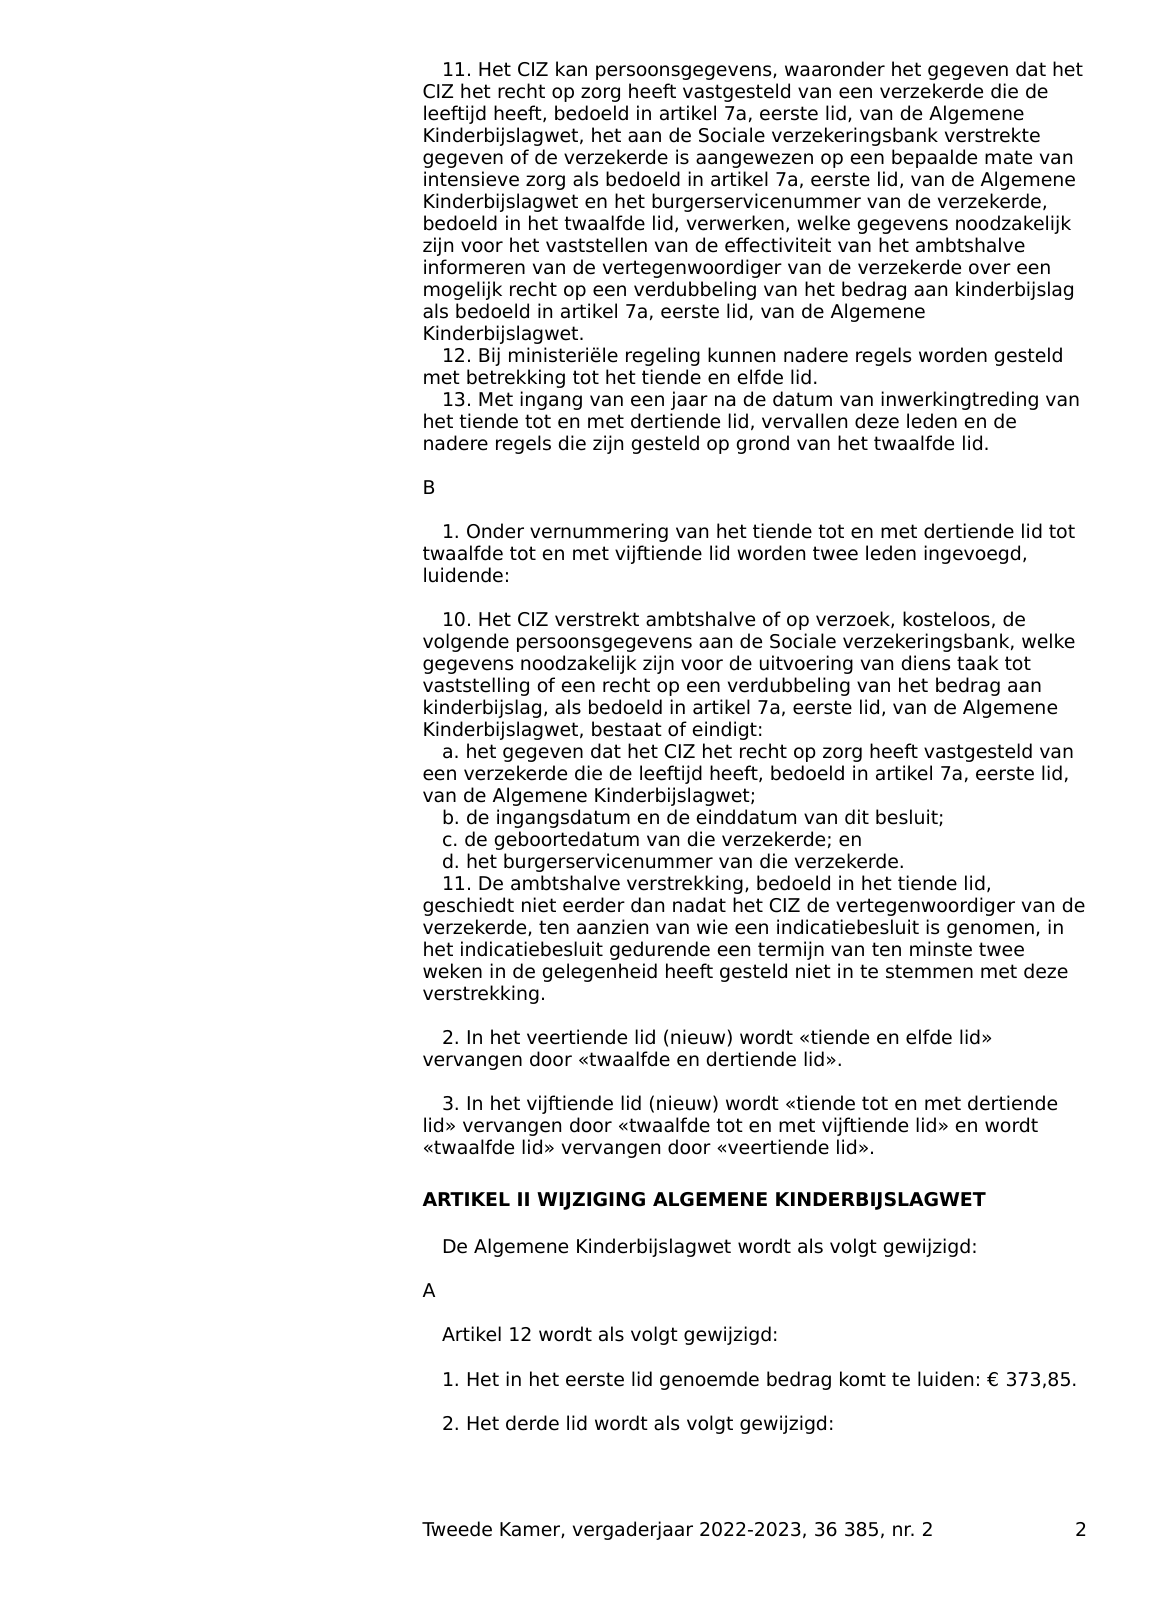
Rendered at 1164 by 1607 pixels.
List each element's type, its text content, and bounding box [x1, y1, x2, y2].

text 2. In het veertiende lid (nieuw) wordt «tiende en elfde lid» vervangen door «twaalfde en dertiende lid». [422, 1027, 1087, 1071]
text 3. In het vijftiende lid (nieuw) wordt «tiende tot en met dertiende lid» vervangen door «twaalfde tot en met vijftiende lid» en wordt «twaalfde lid» vervangen door «veertiende lid». [422, 1093, 1087, 1159]
text 12. Bij ministeriële regeling kunnen nadere regels worden gesteld met betrekking tot het tiende en elfde lid. [422, 345, 1087, 389]
text B [422, 477, 1087, 499]
text A [422, 1280, 1087, 1302]
text 13. Met ingang van een jaar na de datum van inwerkingtreding van het tiende tot en met dertiende lid, vervallen deze leden en de nadere regels die zijn gesteld op grond van het twaalfde lid. [422, 389, 1087, 455]
text a. het gegeven dat het CIZ het recht op zorg heeft vastgesteld van een verzekerde die de leeftijd heeft, bedoeld in artikel 7a, eerste lid, van de Algemene Kinderbijslagwet; [422, 741, 1087, 807]
text 1. Onder vernummering van het tiende tot en met dertiende lid tot twaalfde tot en met vijftiende lid worden twee leden ingevoegd, luidende: [422, 521, 1087, 587]
text De Algemene Kinderbijslagwet wordt als volgt gewijzigd: [422, 1236, 1087, 1258]
text d. het burgerservicenummer van die verzekerde. [422, 851, 1087, 873]
text 1. Het in het eerste lid genoemde bedrag komt te luiden: € 373,85. [422, 1368, 1087, 1391]
text c. de geboortedatum van die verzekerde; en [422, 829, 1087, 851]
text b. de ingangsdatum en de einddatum van dit besluit; [422, 807, 1087, 829]
text 2. Het derde lid wordt als volgt gewijzigd: [422, 1413, 1087, 1435]
text 11. De ambtshalve verstrekking, bedoeld in het tiende lid, geschiedt niet eerder dan nadat het CIZ de vertegenwoordiger van de verzekerde, ten aanzien van wie een indicatiebesluit is genomen, in het indicatiebesluit gedurende een termijn van ten minste twee weken in de gelegenheid heeft gesteld niet in te stemmen met deze verstrekking. [422, 873, 1087, 1005]
text 10. Het CIZ verstrekt ambtshalve of op verzoek, kosteloos, de volgende persoonsgegevens aan de Sociale verzekeringsbank, welke gegevens noodzakelijk zijn voor de uitvoering van diens taak tot vaststelling of een recht op een verdubbeling van het bedrag aan kinderbijslag, als bedoeld in artikel 7a, eerste lid, van de Algemene Kinderbijslagwet, bestaat of eindigt: [422, 609, 1087, 741]
text 11. Het CIZ kan persoonsgegevens, waaronder het gegeven dat het CIZ het recht op zorg heeft vastgesteld van een verzekerde die de leeftijd heeft, bedoeld in artikel 7a, eerste lid, van de Algemene Kinderbijslagwet, het aan de Sociale verzekeringsbank verstrekte gegeven of de verzekerde is aangewezen op een bepaalde mate van intensieve zorg als bedoeld in artikel 7a, eerste lid, van de Algemene Kinderbijslagwet en het burgerservicenummer van de verzekerde, bedoeld in het twaalfde lid, verwerken, welke gegevens noodzakelijk zijn voor het vaststellen van de effectiviteit van het ambtshalve informeren van de vertegenwoordiger van de verzekerde over een mogelijk recht op een verdubbeling van het bedrag aan kinderbijslag als bedoeld in artikel 7a, eerste lid, van de Algemene Kinderbijslagwet. [422, 59, 1087, 345]
text Artikel 12 wordt als volgt gewijzigd: [422, 1324, 1087, 1346]
subtitle ARTIKEL II WIJZIGING ALGEMENE KINDERBIJSLAGWET [422, 1189, 1087, 1211]
